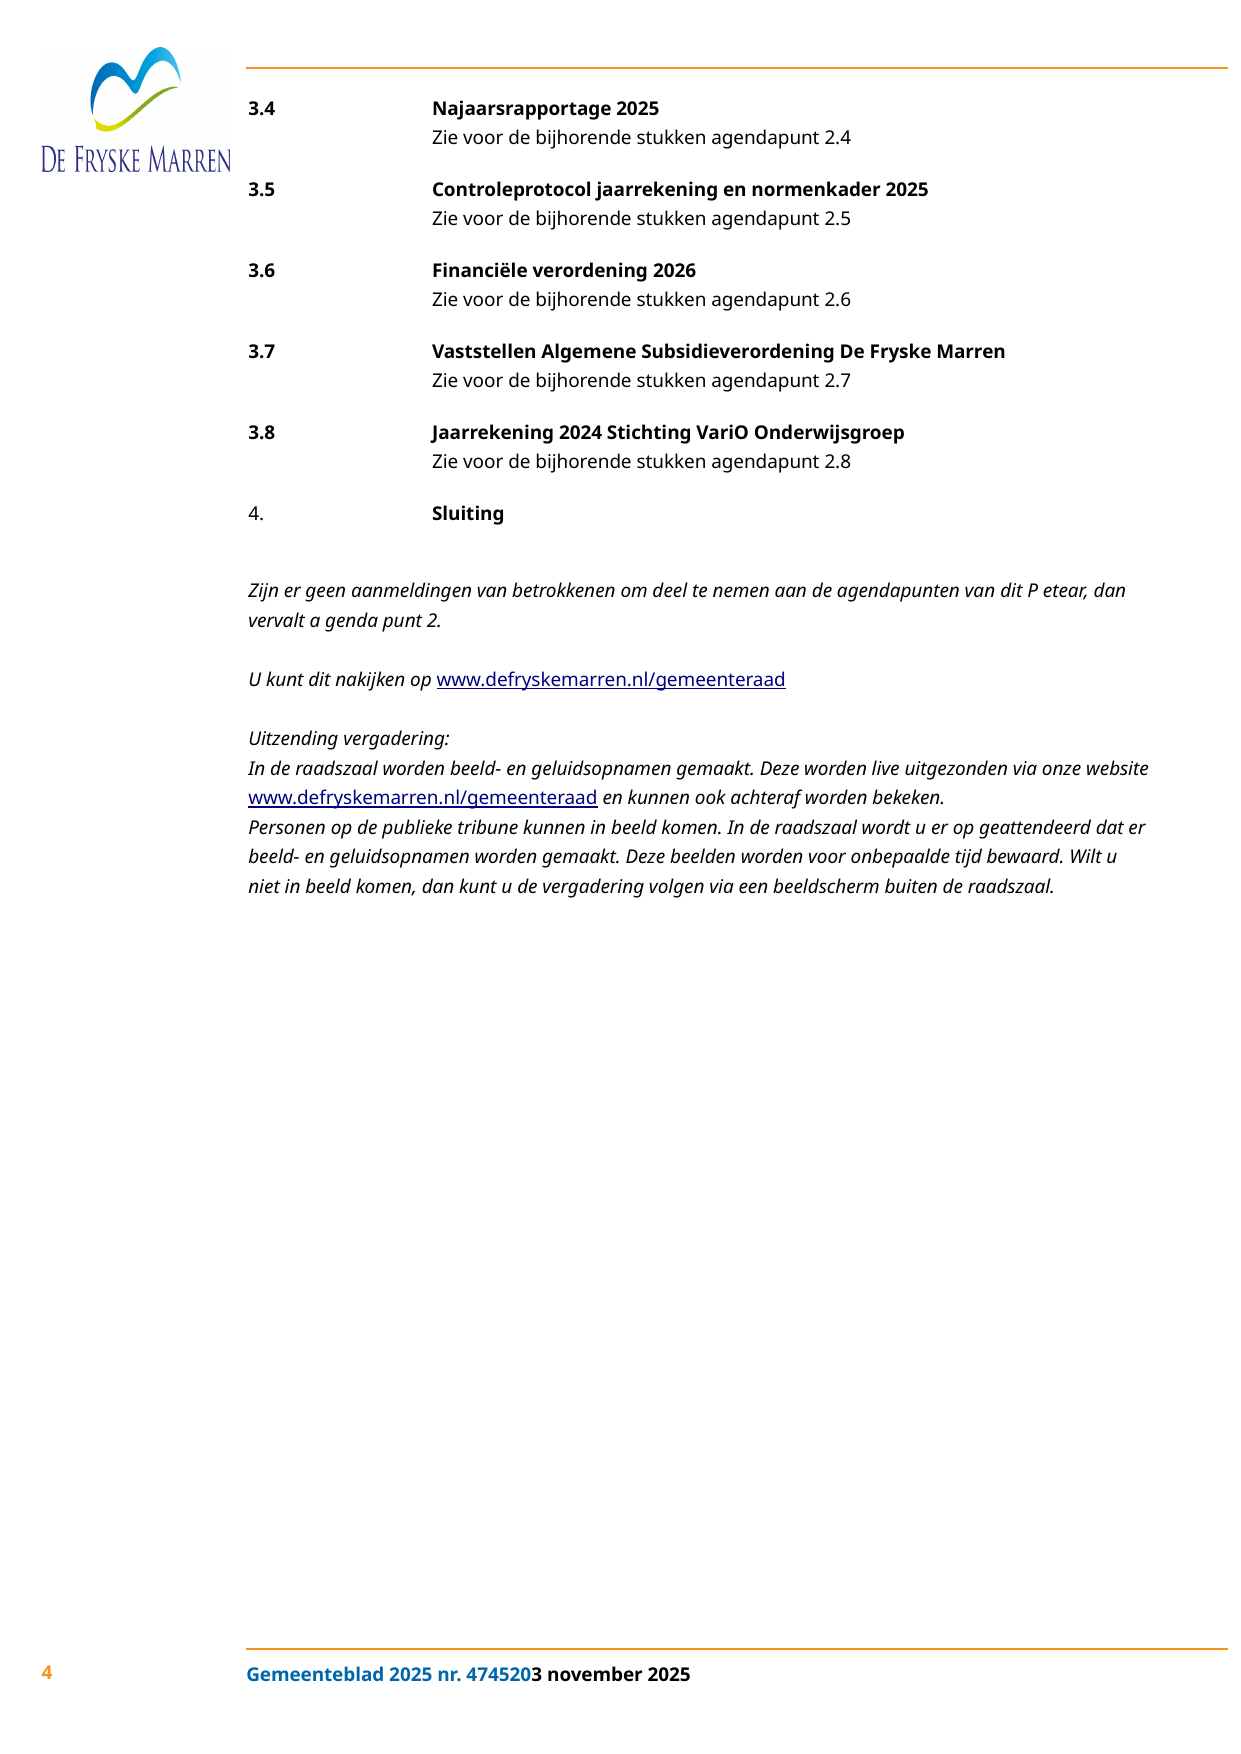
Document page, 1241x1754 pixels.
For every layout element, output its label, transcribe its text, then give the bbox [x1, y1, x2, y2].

table_cell 3.5 [248, 176, 432, 231]
table_cell [248, 150, 432, 176]
picture [41, 47, 231, 172]
table_cell Financiële verordening 2026 Zie voor de bijhorende stukken agendapunt 2.6 [432, 257, 1152, 312]
table_cell [432, 150, 1152, 176]
table_cell [248, 551, 432, 577]
table_cell [432, 526, 1152, 551]
table_cell Jaarrekening 2024 Stichting VariO Onderwijsgroep Zie voor de bijhorende stukken agendapunt 2.8 [432, 419, 1152, 474]
table_cell [248, 231, 432, 257]
table_cell Najaarsrapportage 2025 Zie voor de bijhorende stukken agendapunt 2.4 [432, 95, 1152, 150]
table_cell 3.7 [248, 338, 432, 393]
table_cell Vaststellen Algemene Subsidieverordening De Fryske Marren Zie voor de bijhorende stukken agendapunt 2.7 [432, 338, 1152, 393]
table_cell [432, 312, 1152, 338]
table_cell [432, 474, 1152, 500]
table_cell [432, 551, 1152, 577]
table_cell [248, 526, 432, 551]
table_cell [248, 500, 432, 526]
table_cell [248, 393, 432, 419]
table_cell [432, 393, 1152, 419]
table_cell [432, 231, 1152, 257]
table_cell 3.4 [248, 95, 432, 150]
table_cell 3.6 [248, 257, 432, 312]
table_cell Zijn er geen aanmeldingen van betrokkenen om deel te nemen aan de agendapunten van dit P etear, dan vervalt a genda punt 2. U kunt dit nakijken op www.defryskemarren.nl/gemeenteraad Uitzending vergadering: In de raadszaal worden beeld- en geluidsopnamen gemaakt. Deze worden live uitgezonden via onze website www.defryskemarren.nl/gemeenteraad en kunnen ook achteraf worden bekeken. Personen op de publieke tribune kunnen in beeld komen. In de raadszaal wordt u er op geattendeerd dat er beeld- en geluidsopnamen worden gemaakt. Deze beelden worden voor onbepaalde tijd bewaard. Wilt u niet in beeld komen, dan kunt u de vergadering volgen via een beeldscherm buiten de raadszaal. [248, 577, 1152, 899]
table_cell Controleprotocol jaarrekening en normenkader 2025 Zie voor de bijhorende stukken agendapunt 2.5 [432, 176, 1152, 231]
table_cell 3.8 [248, 419, 432, 474]
table_cell [248, 312, 432, 338]
table_cell [248, 474, 432, 500]
table_cell Sluiting [432, 500, 1152, 526]
